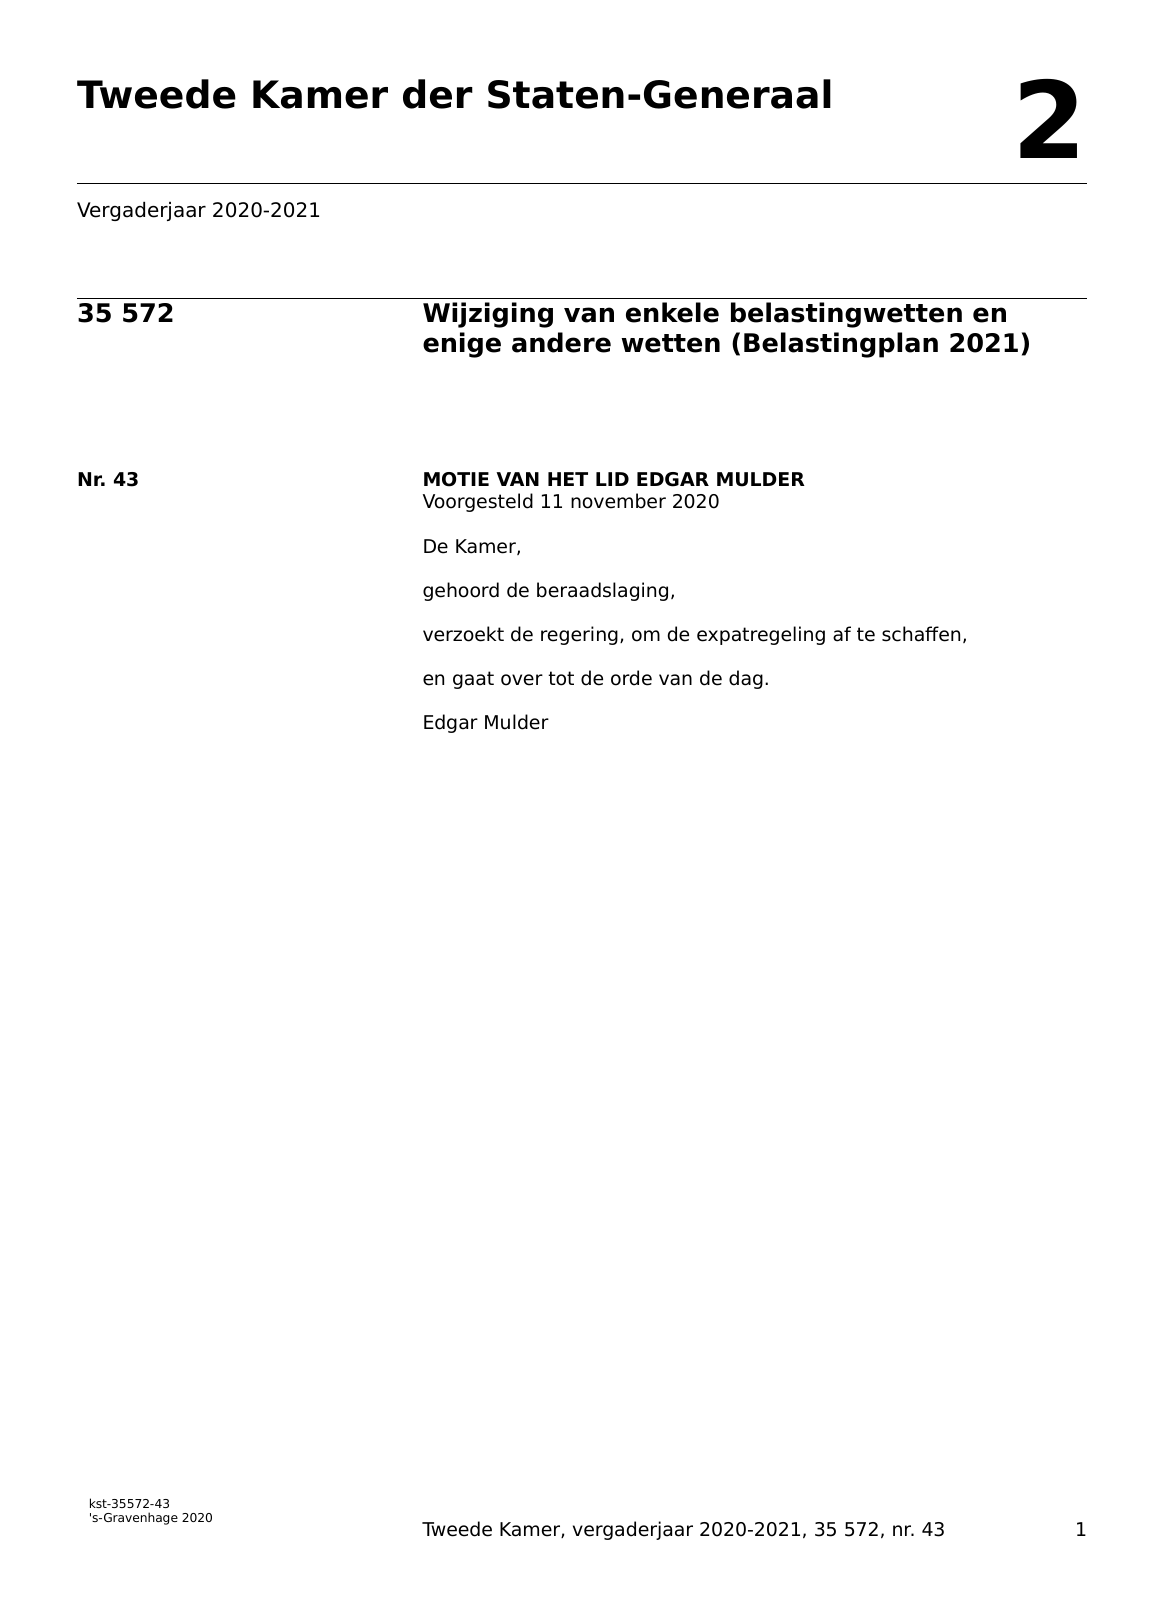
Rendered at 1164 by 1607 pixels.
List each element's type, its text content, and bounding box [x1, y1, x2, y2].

subtitle 35 572 Wijziging van enkele belastingwetten en enige andere wetten (Belastingplan 2021) [77, 299, 1087, 358]
text Voorgesteld 11 november 2020 [422, 491, 1087, 513]
text 's-Gravenhage 2020 [88, 1511, 323, 1525]
text kst-35572-43 [88, 1497, 323, 1511]
text en gaat over tot de orde van de dag. [422, 668, 1087, 690]
text Edgar Mulder [422, 712, 1087, 734]
subtitle Nr. 43 MOTIE VAN HET LID EDGAR MULDER [77, 469, 1087, 491]
text gehoord de beraadslaging, [422, 580, 1087, 602]
table_header Tweede Kamer der Staten-Generaal [77, 59, 886, 183]
text De Kamer, [422, 536, 1087, 557]
text verzoekt de regering, om de expatregeling af te schaffen, [422, 624, 1087, 646]
table_header 2 [886, 59, 1087, 183]
table_cell Vergaderjaar 2020-2021 [77, 184, 1087, 298]
